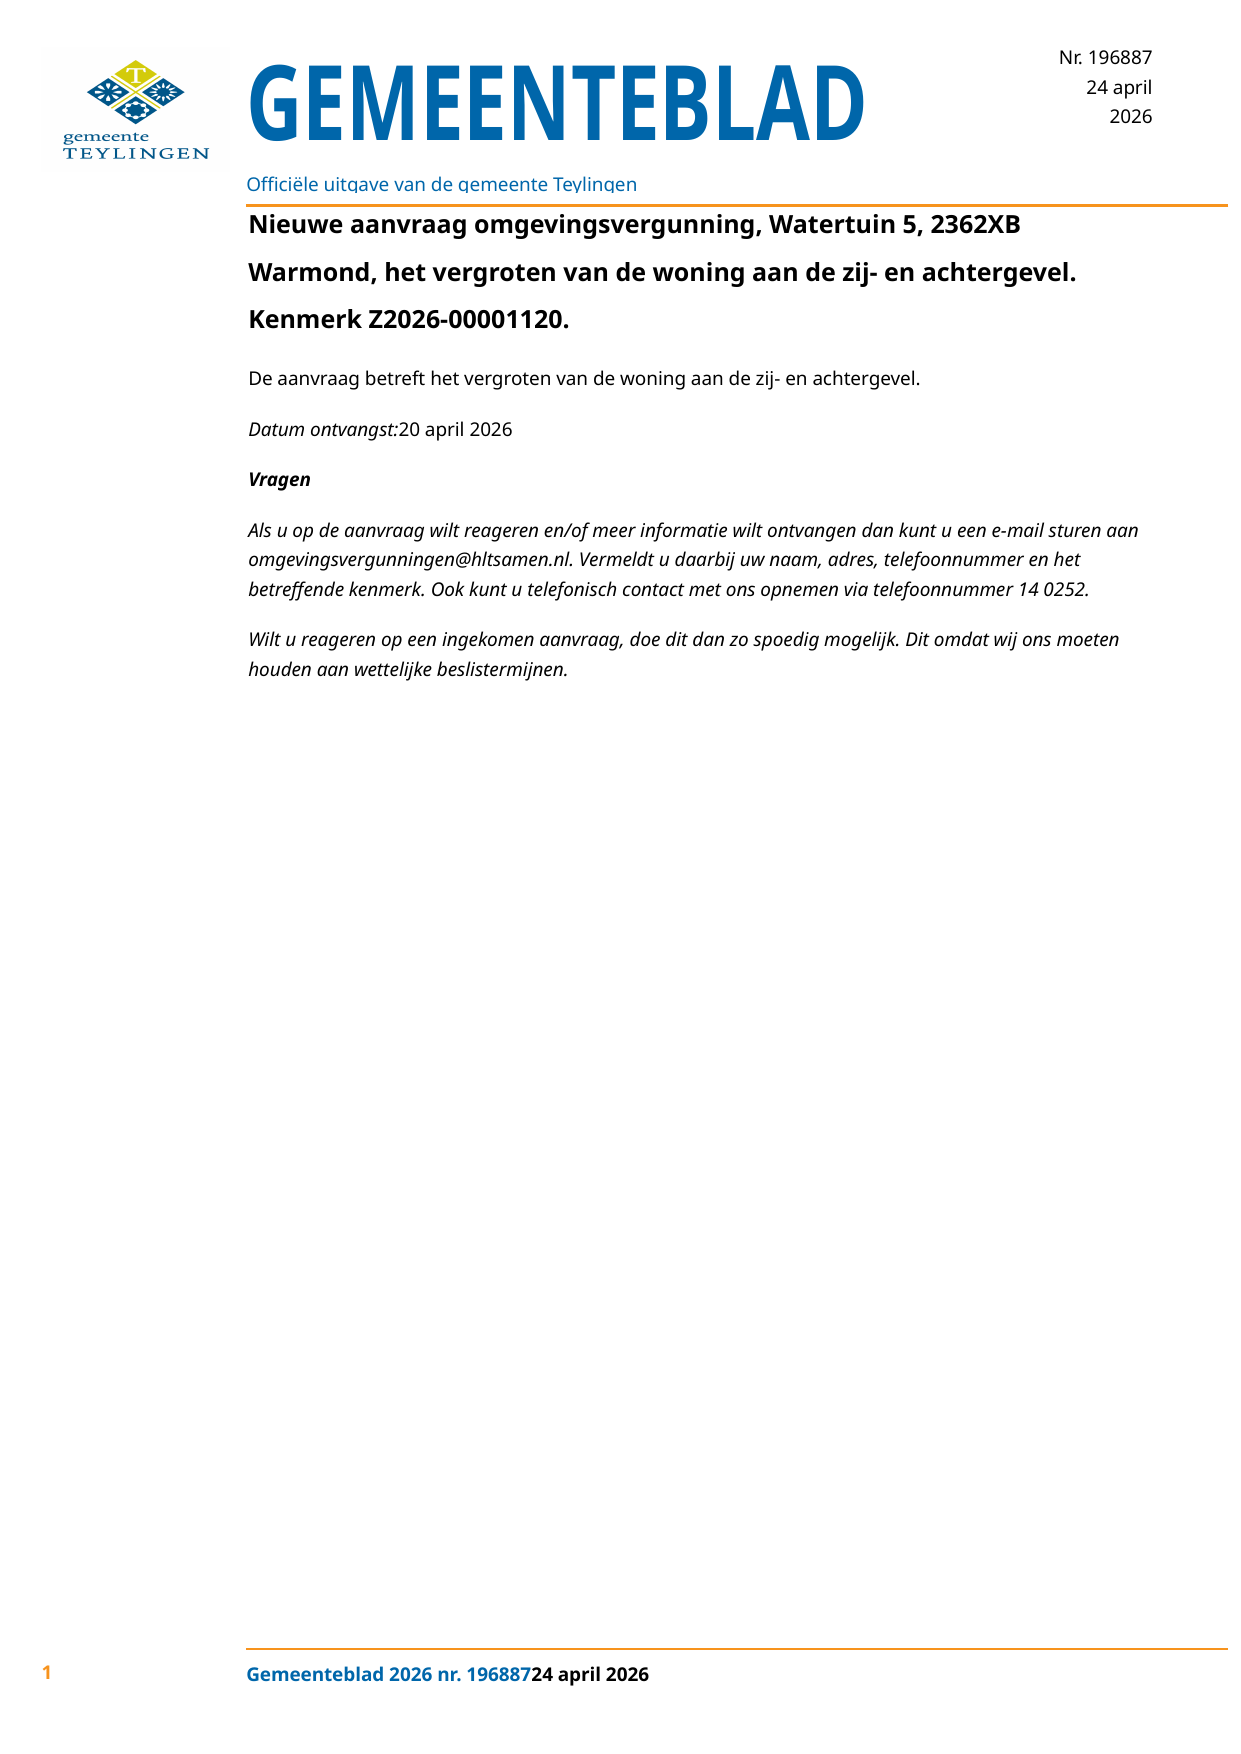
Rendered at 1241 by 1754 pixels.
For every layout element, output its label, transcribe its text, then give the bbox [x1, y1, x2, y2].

text Datum ontvangst:20 april 2026 [248, 416, 1152, 442]
text Wilt u reageren op een ingekomen aanvraag, doe dit dan zo spoedig mogelijk. Dit omdat wij ons moeten houden aan wettelijke beslistermijnen. [248, 626, 1152, 682]
text Als u op de aanvraag wilt reageren en/of meer informatie wilt ontvangen dan kunt u een e-mail sturen aan omgevingsvergunningen@hltsamen.nl. Vermeldt u daarbij uw naam, adres, telefoonnummer en het betreffende kenmerk. Ook kunt u telefonisch contact met ons opnemen via telefoonnummer 14 0252. [248, 517, 1152, 602]
text De aanvraag betreft het vergroten van de woning aan de zij- en achtergevel. [248, 366, 1152, 391]
text Nieuwe aanvraag omgevingsvergunning, Watertuin 5, 2362XB Warmond, het vergroten van de woning aan de zij- en achtergevel. Kenmerk Z2026-00001120. [248, 207, 1152, 336]
text Vragen [248, 466, 1152, 492]
picture [41, 47, 231, 172]
